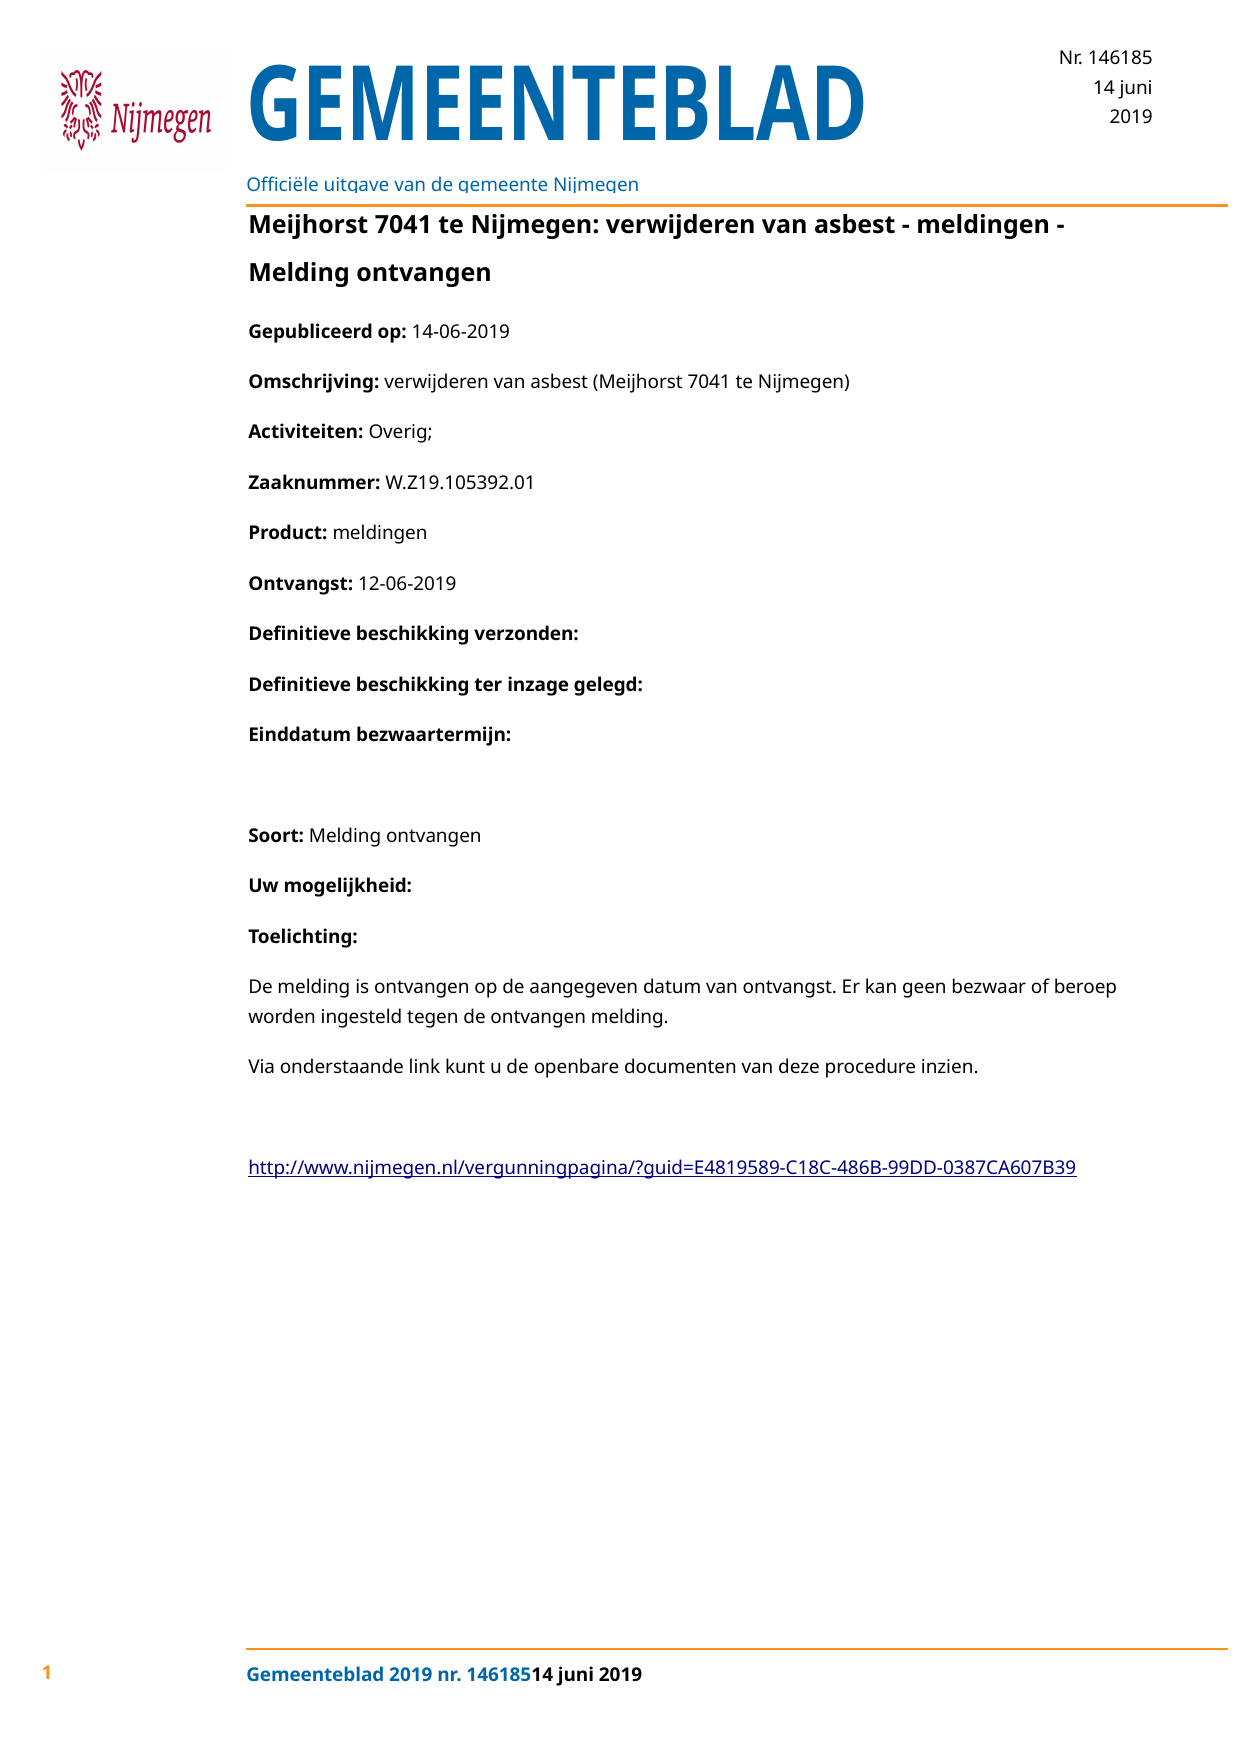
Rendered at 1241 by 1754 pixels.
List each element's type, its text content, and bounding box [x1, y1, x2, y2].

text Zaaknummer: W.Z19.105392.01 [248, 469, 1152, 495]
text Omschrijving: verwijderen van asbest (Meijhorst 7041 te Nijmegen) [248, 368, 1152, 394]
text Soort: Melding ontvangen [248, 822, 1152, 848]
text Meijhorst 7041 te Nijmegen: verwijderen van asbest - meldingen - Melding ontvangen [248, 207, 1152, 288]
text Ontvangst: 12-06-2019 [248, 570, 1152, 596]
text Product: meldingen [248, 519, 1152, 545]
text Toelichting: [248, 923, 1152, 949]
text Gepubliceerd op: 14-06-2019 [248, 318, 1152, 344]
text Definitieve beschikking ter inzage gelegd: [248, 671, 1152, 697]
text De melding is ontvangen op de aangegeven datum van ontvangst. Er kan geen bezwaar of beroep worden ingesteld tegen de ontvangen melding. [248, 973, 1152, 1029]
text Einddatum bezwaartermijn: [248, 721, 1152, 747]
text http://www.nijmegen.nl/vergunningpagina/?guid=E4819589-C18C-486B-99DD-0387CA607B39 [248, 1154, 1152, 1180]
text Uw mogelijkheid: [248, 872, 1152, 898]
text Definitieve beschikking verzonden: [248, 620, 1152, 646]
text Activiteiten: Overig; [248, 419, 1152, 444]
picture [41, 47, 231, 172]
text Via onderstaande link kunt u de openbare documenten van deze procedure inzien. [248, 1053, 1152, 1079]
